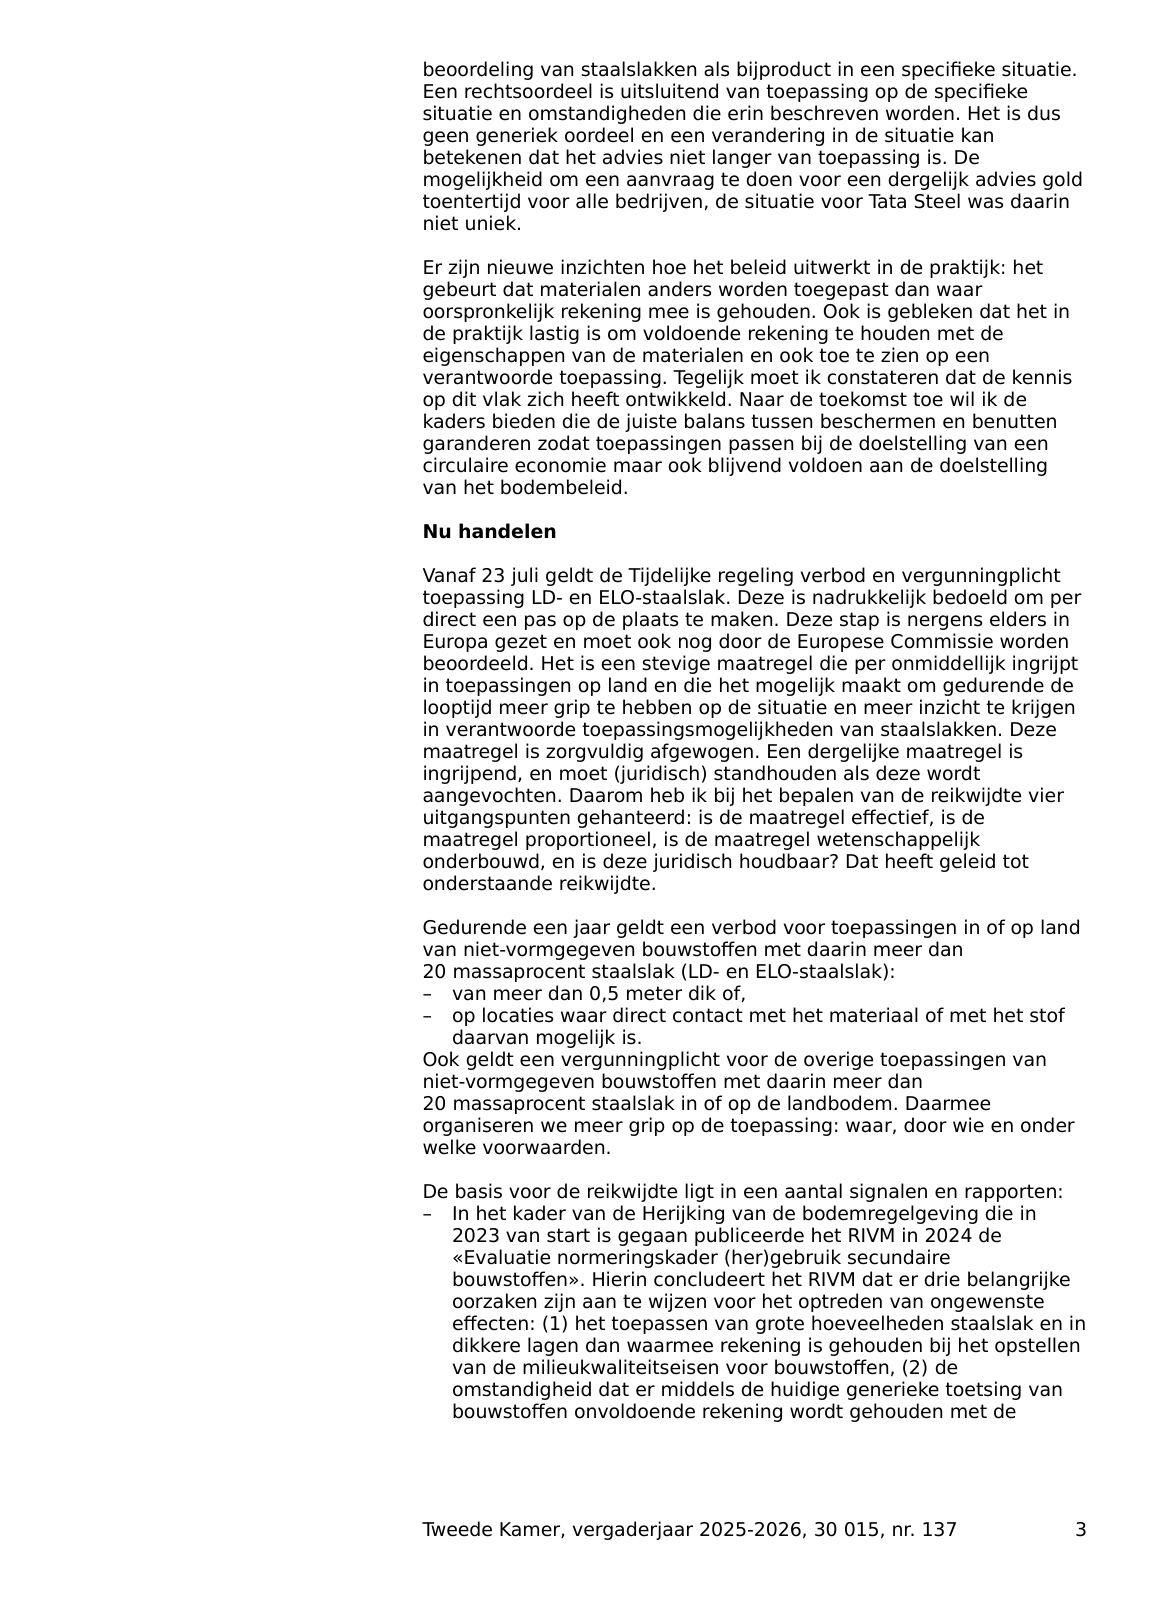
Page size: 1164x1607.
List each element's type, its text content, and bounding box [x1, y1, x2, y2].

text Ook geldt een vergunningplicht voor de overige toepassingen van niet-vormgegeven bouwstoffen met daarin meer dan 20 massaprocent staalslak in of op de landbodem. Daarmee organiseren we meer grip op de toepassing: waar, door wie en onder welke voorwaarden. [422, 1049, 1087, 1159]
subtitle Nu handelen [422, 521, 1087, 543]
text De basis voor de reikwijdte ligt in een aantal signalen en rapporten: [422, 1181, 1087, 1203]
text beoordeling van staalslakken als bijproduct in een specifieke situatie. Een rechtsoordeel is uitsluitend van toepassing op de specifieke situatie en omstandigheden die erin beschreven worden. Het is dus geen generiek oordeel en een verandering in de situatie kan betekenen dat het advies niet langer van toepassing is. De mogelijkheid om een aanvraag te doen voor een dergelijk advies gold toentertijd voor alle bedrijven, de situatie voor Tata Steel was daarin niet uniek. [422, 59, 1087, 235]
text Gedurende een jaar geldt een verbod voor toepassingen in of op land van niet-vormgegeven bouwstoffen met daarin meer dan 20 massaprocent staalslak (LD- en ELO-staalslak): [422, 917, 1087, 983]
text – op locaties waar direct contact met het materiaal of met het stof daarvan mogelijk is. [422, 1005, 1087, 1049]
text Vanaf 23 juli geldt de Tijdelijke regeling verbod en vergunningplicht toepassing LD- en ELO-staalslak. Deze is nadrukkelijk bedoeld om per direct een pas op de plaats te maken. Deze stap is nergens elders in Europa gezet en moet ook nog door de Europese Commissie worden beoordeeld. Het is een stevige maatregel die per onmiddellijk ingrijpt in toepassingen op land en die het mogelijk maakt om gedurende de looptijd meer grip te hebben op de situatie en meer inzicht te krijgen in verantwoorde toepassingsmogelijkheden van staalslakken. Deze maatregel is zorgvuldig afgewogen. Een dergelijke maatregel is ingrijpend, en moet (juridisch) standhouden als deze wordt aangevochten. Daarom heb ik bij het bepalen van de reikwijdte vier uitgangspunten gehanteerd: is de maatregel effectief, is de maatregel proportioneel, is de maatregel wetenschappelijk onderbouwd, en is deze juridisch houdbaar? Dat heeft geleid tot onderstaande reikwijdte. [422, 565, 1087, 895]
text – van meer dan 0,5 meter dik of, [422, 983, 1087, 1005]
text Er zijn nieuwe inzichten hoe het beleid uitwerkt in de praktijk: het gebeurt dat materialen anders worden toegepast dan waar oorspronkelijk rekening mee is gehouden. Ook is gebleken dat het in de praktijk lastig is om voldoende rekening te houden met de eigenschappen van de materialen en ook toe te zien op een verantwoorde toepassing. Tegelijk moet ik constateren dat de kennis op dit vlak zich heeft ontwikkeld. Naar de toekomst toe wil ik de kaders bieden die de juiste balans tussen beschermen en benutten garanderen zodat toepassingen passen bij de doelstelling van een circulaire economie maar ook blijvend voldoen aan de doelstelling van het bodembeleid. [422, 257, 1087, 499]
text – In het kader van de Herijking van de bodemregelgeving die in 2023 van start is gegaan publiceerde het RIVM in 2024 de «Evaluatie normeringskader (her)gebruik secundaire bouwstoffen». Hierin concludeert het RIVM dat er drie belangrijke oorzaken zijn aan te wijzen voor het optreden van ongewenste effecten: (1) het toepassen van grote hoeveelheden staalslak en in dikkere lagen dan waarmee rekening is gehouden bij het opstellen van de milieukwaliteitseisen voor bouwstoffen, (2) de omstandigheid dat er middels de huidige generieke toetsing van bouwstoffen onvoldoende rekening wordt gehouden met de [422, 1203, 1087, 1423]
